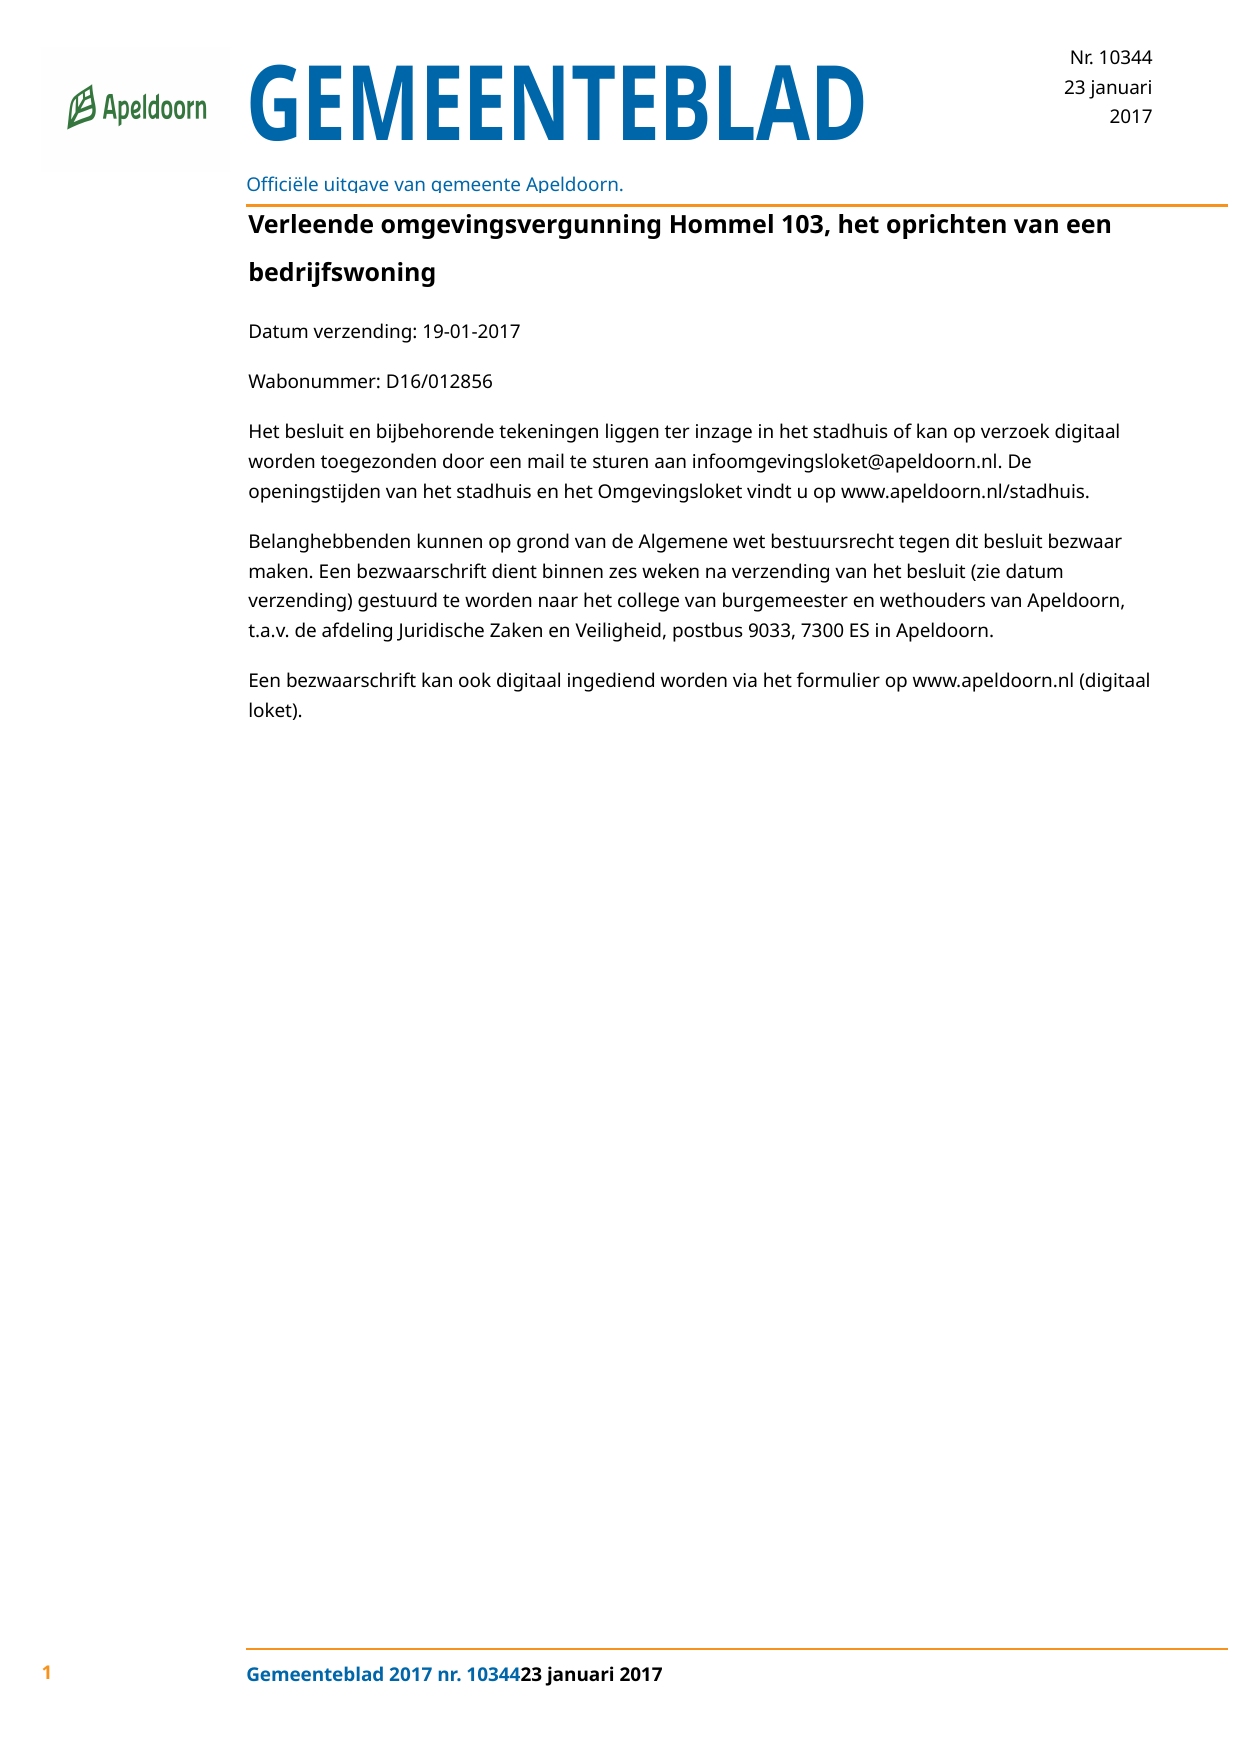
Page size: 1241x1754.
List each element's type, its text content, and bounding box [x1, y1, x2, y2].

text Het besluit en bijbehorende tekeningen liggen ter inzage in het stadhuis of kan op verzoek digitaal worden toegezonden door een mail te sturen aan infoomgevingsloket@apeldoorn.nl. De openingstijden van het stadhuis en het Omgevingsloket vindt u op www.apeldoorn.nl/stadhuis. [248, 419, 1152, 504]
text Wabonummer: D16/012856 [248, 368, 1152, 394]
text Een bezwaarschrift kan ook digitaal ingediend worden via het formulier op www.apeldoorn.nl (digitaal loket). [248, 667, 1152, 723]
text Belanghebbenden kunnen op grond van de Algemene wet bestuursrecht tegen dit besluit bezwaar maken. Een bezwaarschrift dient binnen zes weken na verzending van het besluit (zie datum verzending) gestuurd te worden naar het college van burgemeester en wethouders van Apeldoorn, t.a.v. de afdeling Juridische Zaken en Veiligheid, postbus 9033, 7300 ES in Apeldoorn. [248, 528, 1152, 643]
picture [41, 47, 231, 172]
text Verleende omgevingsvergunning Hommel 103, het oprichten van een bedrijfswoning [248, 207, 1152, 288]
text Datum verzending: 19-01-2017 [248, 318, 1152, 344]
